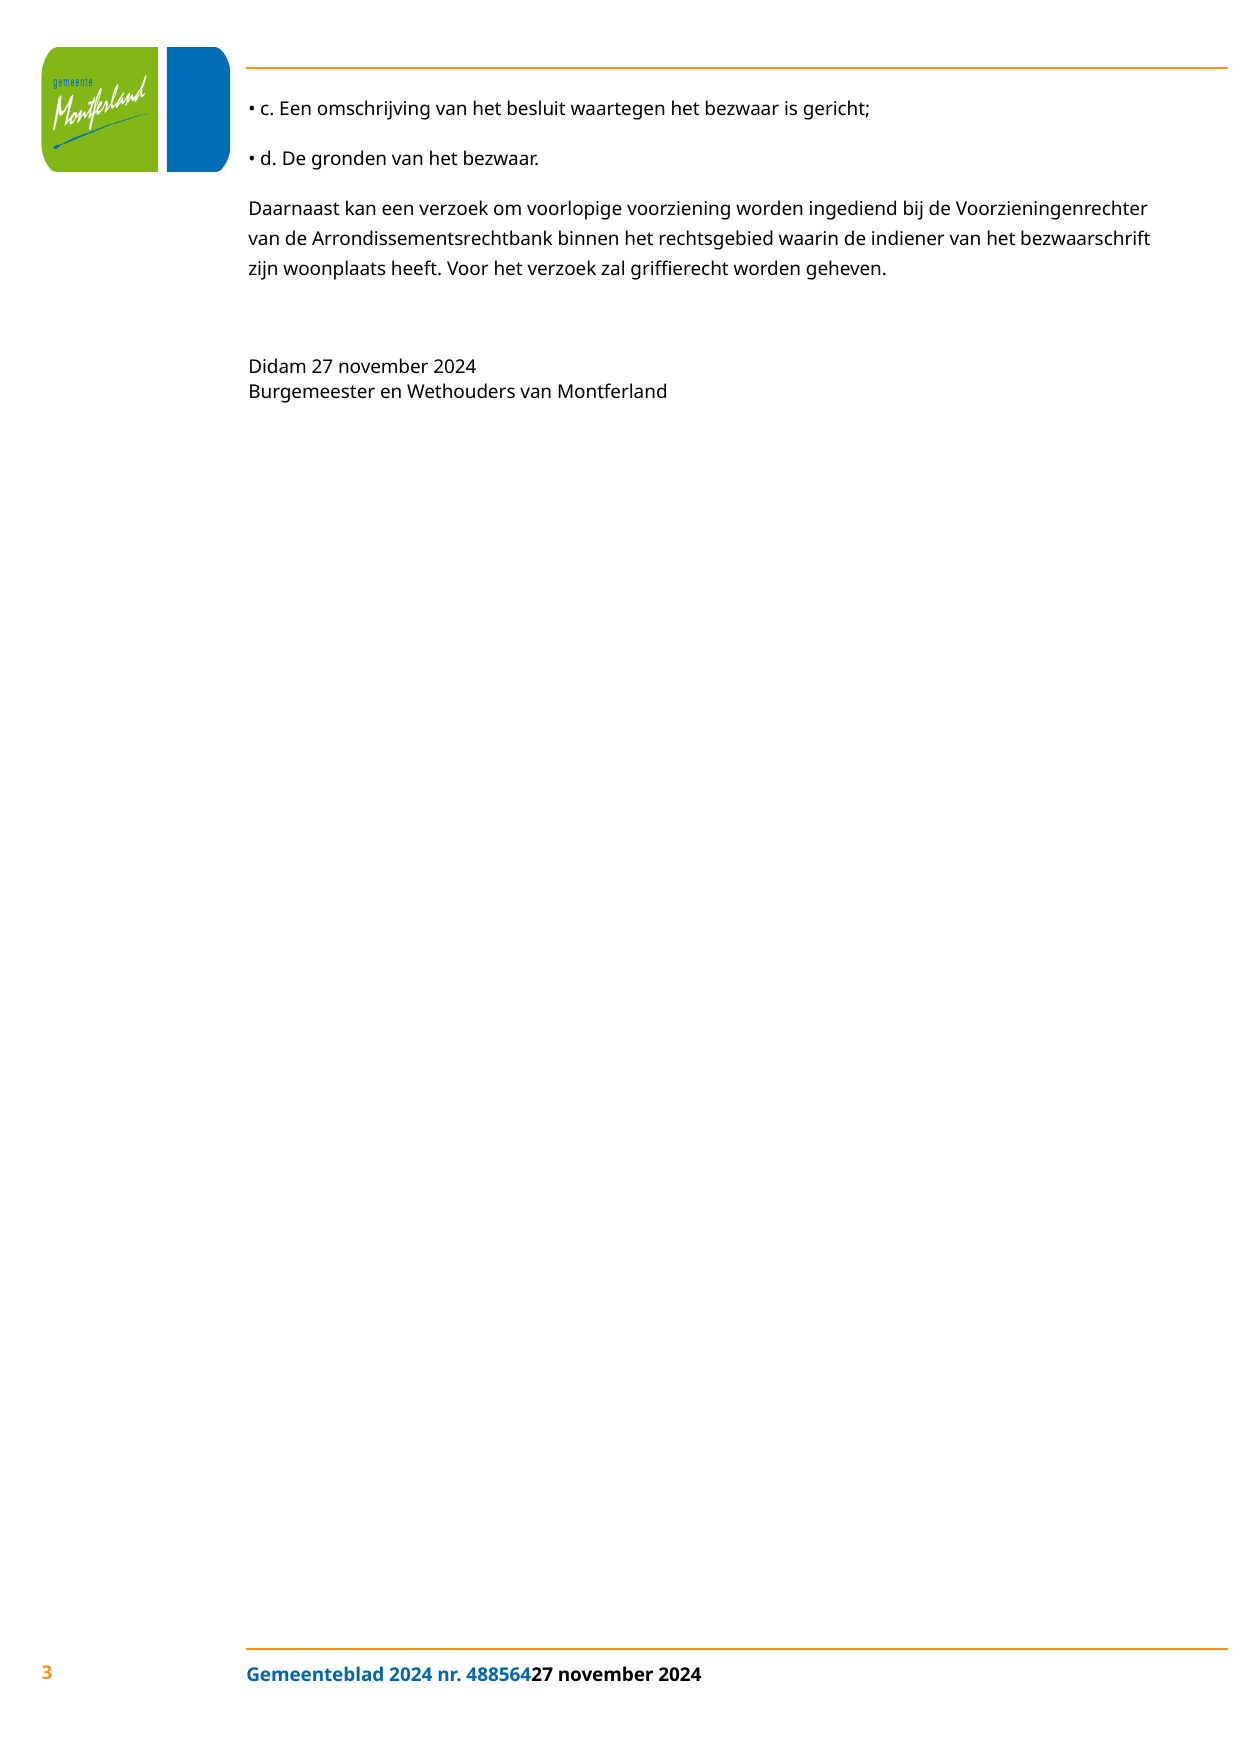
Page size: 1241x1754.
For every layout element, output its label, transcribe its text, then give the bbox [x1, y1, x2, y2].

text Burgemeester en Wethouders van Montferland [248, 379, 1152, 404]
picture [41, 47, 231, 172]
text • d. De gronden van het bezwaar. [248, 145, 1152, 171]
text • c. Een omschrijving van het besluit waartegen het bezwaar is gericht; [248, 95, 1152, 121]
text Daarnaast kan een verzoek om voorlopige voorziening worden ingediend bij de Voorzieningenrechter van de Arrondissementsrechtbank binnen het rechtsgebied waarin de indiener van het bezwaarschrift zijn woonplaats heeft. Voor het verzoek zal griffierecht worden geheven. [248, 196, 1152, 281]
text Didam 27 november 2024 [248, 353, 1152, 379]
